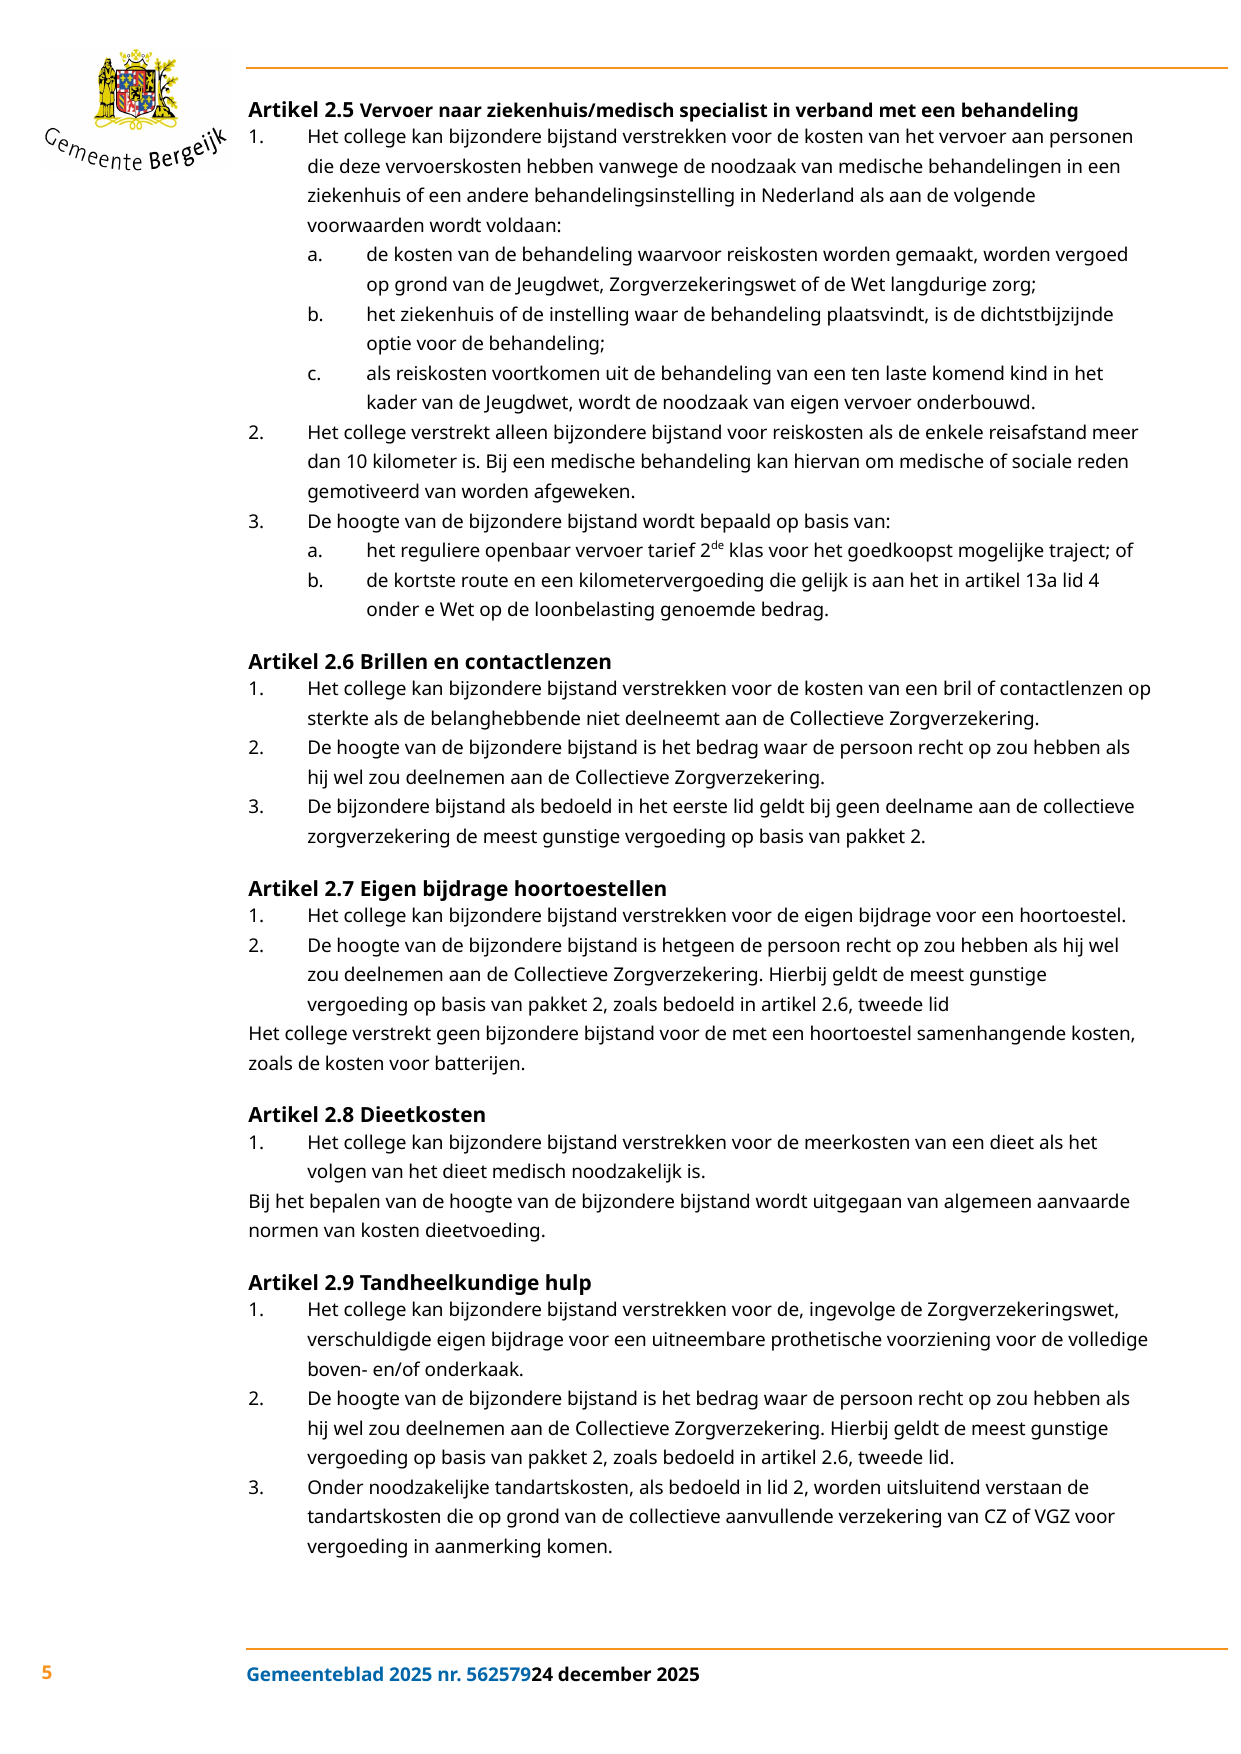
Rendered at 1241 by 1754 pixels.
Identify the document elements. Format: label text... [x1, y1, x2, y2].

list Het college kan bijzondere bijstand verstrekken voor de kosten van een bril of contactlenzen op sterkte als de belanghebbende niet deelneemt aan de Collectieve Zorgverzekering. [248, 675, 1152, 731]
list De hoogte van de bijzondere bijstand is het bedrag waar de persoon recht op zou hebben als hij wel zou deelnemen aan de Collectieve Zorgverzekering. Hierbij geldt de meest gunstige vergoeding op basis van pakket 2, zoals bedoeld in artikel 2.6, tweede lid. [248, 1385, 1152, 1470]
picture [41, 47, 231, 172]
list Het college verstrekt alleen bijzondere bijstand voor reiskosten als de enkele reisafstand meer dan 10 kilometer is. Bij een medische behandeling kan hiervan om medische of sociale reden gemotiveerd van worden afgeweken. [248, 419, 1152, 504]
list Het college kan bijzondere bijstand verstrekken voor de meerkosten van een dieet als het volgen van het dieet medisch noodzakelijk is. [248, 1129, 1152, 1184]
list De hoogte van de bijzondere bijstand is het bedrag waar de persoon recht op zou hebben als hij wel zou deelnemen aan de Collectieve Zorgverzekering. [248, 734, 1152, 790]
list De bijzondere bijstand als bedoeld in het eerste lid geldt bij geen deelname aan de collectieve zorgverzekering de meest gunstige vergoeding op basis van pakket 2. [248, 794, 1152, 849]
list Het college kan bijzondere bijstand verstrekken voor de kosten van het vervoer aan personen die deze vervoerskosten hebben vanwege de noodzaak van medische behandelingen in een ziekenhuis of een andere behandelingsinstelling in Nederland als aan de volgende voorwaarden wordt voldaan: [248, 123, 1152, 238]
list De hoogte van de bijzondere bijstand is hetgeen de persoon recht op zou hebben als hij wel zou deelnemen aan de Collectieve Zorgverzekering. Hierbij geldt de meest gunstige vergoeding op basis van pakket 2, zoals bedoeld in artikel 2.6, tweede lid [248, 932, 1152, 1017]
text Artikel 2.7 Eigen bijdrage hoortoestellen [248, 874, 1152, 902]
text Artikel 2.9 Tandheelkundige hulp [248, 1268, 1152, 1297]
text Artikel 2.5 Vervoer naar ziekenhuis/medisch specialist in verband met een behandeling [248, 95, 1152, 123]
list het reguliere openbaar vervoer tarief 2de klas voor het goedkoopst mogelijke traject; of [307, 537, 1152, 563]
list Het college kan bijzondere bijstand verstrekken voor de, ingevolge de Zorgverzekeringswet, verschuldigde eigen bijdrage voor een uitneembare prothetische voorziening voor de volledige boven- en/of onderkaak. [248, 1297, 1152, 1381]
list De hoogte van de bijzondere bijstand wordt bepaald op basis van: [248, 508, 1152, 533]
list het ziekenhuis of de instelling waar de behandeling plaatsvindt, is de dichtstbijzijnde optie voor de behandeling; [307, 301, 1152, 356]
list de kortste route en een kilometervergoeding die gelijk is aan het in artikel 13a lid 4 onder e Wet op de loonbelasting genoemde bedrag. [307, 567, 1152, 622]
list Onder noodzakelijke tandartskosten, als bedoeld in lid 2, worden uitsluitend verstaan de tandartskosten die op grond van de collectieve aanvullende verzekering van CZ of VGZ voor vergoeding in aanmerking komen. [248, 1474, 1152, 1559]
list Het college kan bijzondere bijstand verstrekken voor de eigen bijdrage voor een hoortoestel. [248, 902, 1152, 928]
text Het college verstrekt geen bijzondere bijstand voor de met een hoortoestel samenhangende kosten, zoals de kosten voor batterijen. [248, 1021, 1152, 1076]
list als reiskosten voortkomen uit de behandeling van een ten laste komend kind in het kader van de Jeugdwet, wordt de noodzaak van eigen vervoer onderbouwd. [307, 360, 1152, 415]
text Bij het bepalen van de hoogte van de bijzondere bijstand wordt uitgegaan van algemeen aanvaarde normen van kosten dieetvoeding. [248, 1188, 1152, 1243]
list de kosten van de behandeling waarvoor reiskosten worden gemaakt, worden vergoed op grond van de Jeugdwet, Zorgverzekeringswet of de Wet langdurige zorg; [307, 242, 1152, 297]
text Artikel 2.8 Dieetkosten [248, 1101, 1152, 1129]
text Artikel 2.6 Brillen en contactlenzen [248, 647, 1152, 675]
